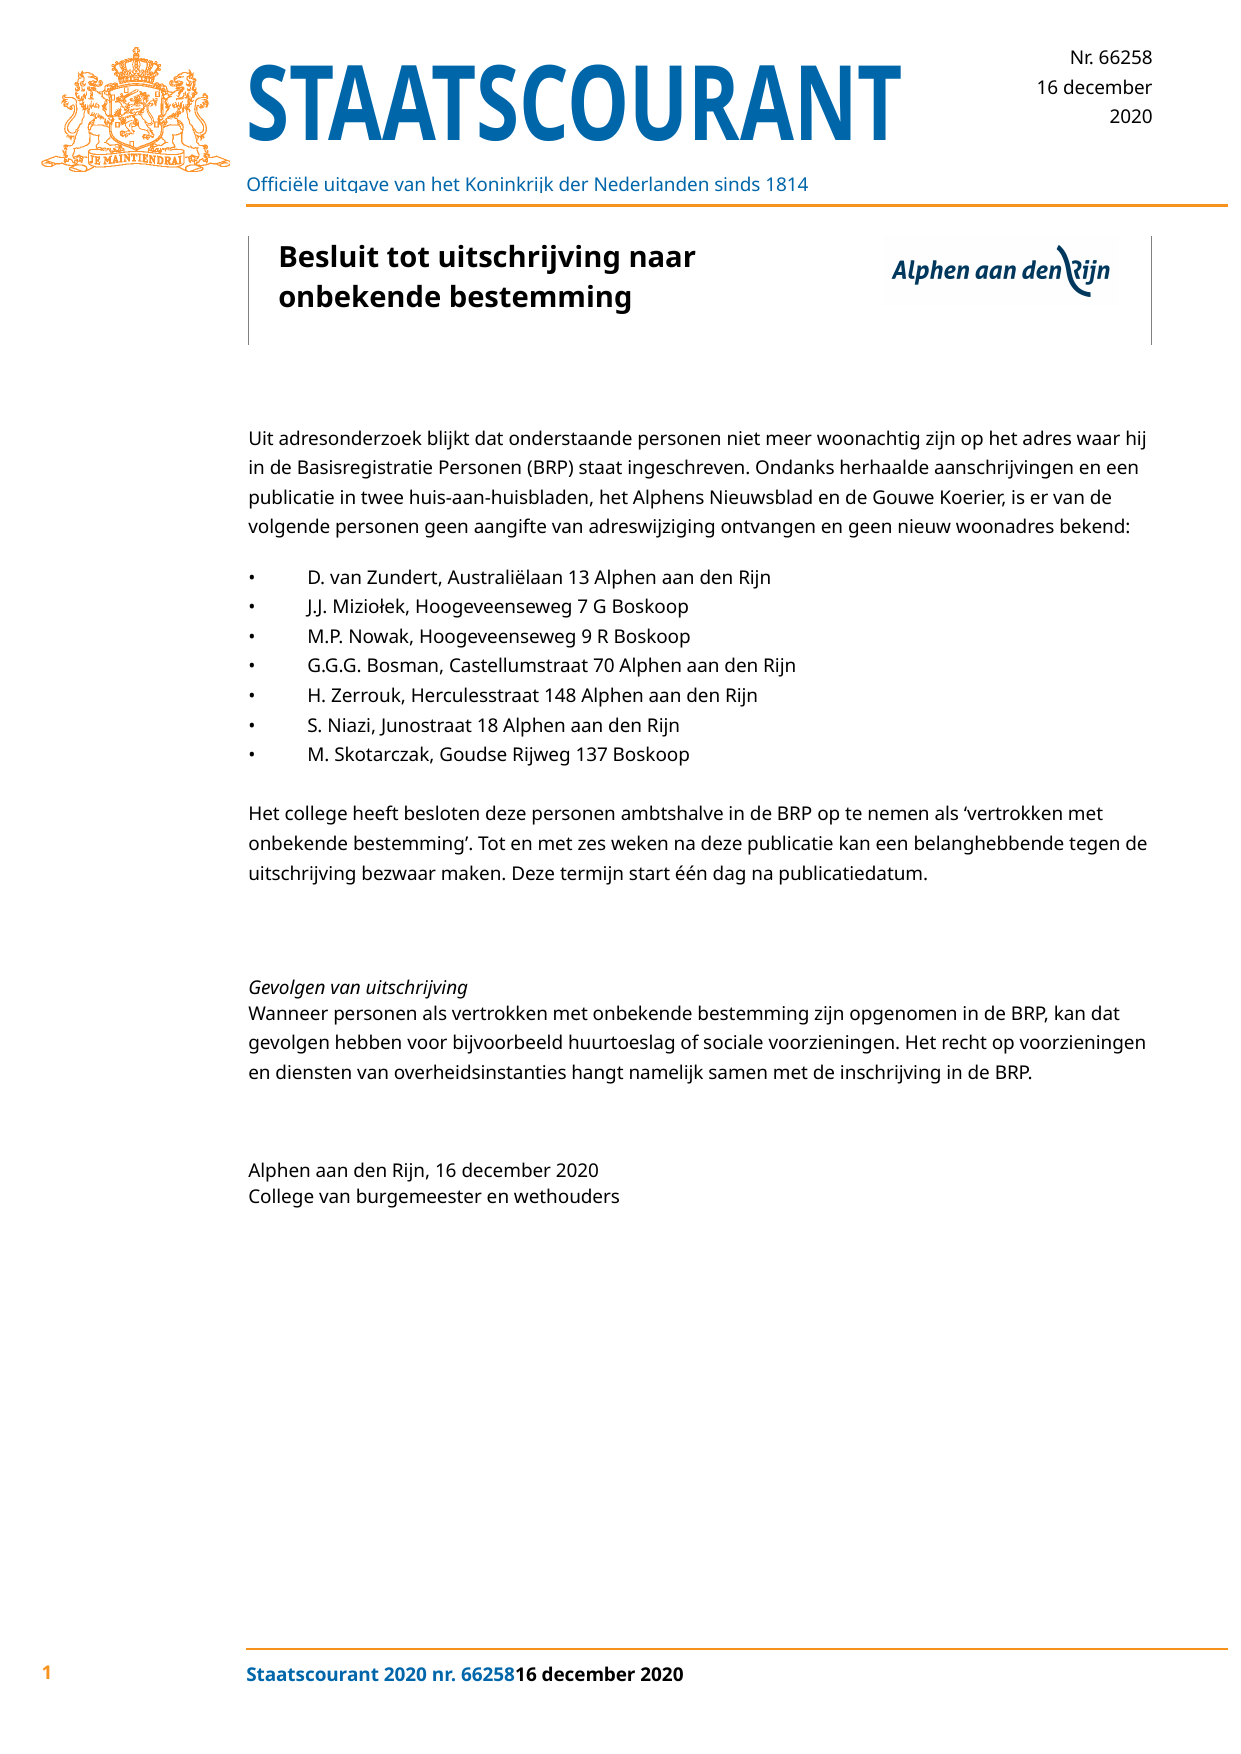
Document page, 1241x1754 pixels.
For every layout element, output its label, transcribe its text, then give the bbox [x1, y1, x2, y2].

text Wanneer personen als vertrokken met onbekende bestemming zijn opgenomen in de BRP, kan dat gevolgen hebben voor bijvoorbeeld huurtoeslag of sociale voorzieningen. Het recht op voorzieningen en diensten van overheidsinstanties hangt namelijk samen met de inschrijving in de BRP. [248, 1000, 1152, 1085]
table_header Besluit tot uitschrijving naar onbekende bestemming [249, 236, 850, 345]
text Alphen aan den Rijn, 16 december 2020 [248, 1157, 1152, 1183]
picture [41, 47, 231, 172]
table_header [850, 236, 1151, 345]
text Het college heeft besloten deze personen ambtshalve in de BRP op te nemen als ‘vertrokken met onbekende bestemming’. Tot en met zes weken na deze publicatie kan een belanghebbende tegen de uitschrijving bezwaar maken. Deze termijn start één dag na publicatiedatum. [248, 801, 1152, 885]
list J.J. Miziołek, Hoogeveenseweg 7 G Boskoop [248, 593, 1152, 619]
text Uit adresonderzoek blijkt dat onderstaande personen niet meer woonachtig zijn op het adres waar hij in de Basisregistratie Personen (BRP) staat ingeschreven. Ondanks herhaalde aanschrijvingen en een publicatie in twee huis-aan-huisbladen, het Alphens Nieuwsblad en de Gouwe Koerier, is er van de volgende personen geen aangifte van adreswijziging ontvangen en geen nieuw woonadres bekend: [248, 425, 1152, 539]
list S. Niazi, Junostraat 18 Alphen aan den Rijn [248, 712, 1152, 737]
list M.P. Nowak, Hoogeveenseweg 9 R Boskoop [248, 623, 1152, 649]
list H. Zerrouk, Herculesstraat 148 Alphen aan den Rijn [248, 682, 1152, 708]
list G.G.G. Bosman, Castellumstraat 70 Alphen aan den Rijn [248, 653, 1152, 678]
text College van burgemeester en wethouders [248, 1183, 1152, 1209]
text Gevolgen van uitschrijving [248, 974, 1152, 1000]
picture [882, 236, 1119, 306]
list M. Skotarczak, Goudse Rijweg 137 Boskoop [248, 741, 1152, 767]
list D. van Zundert, Australiëlaan 13 Alphen aan den Rijn [248, 564, 1152, 589]
